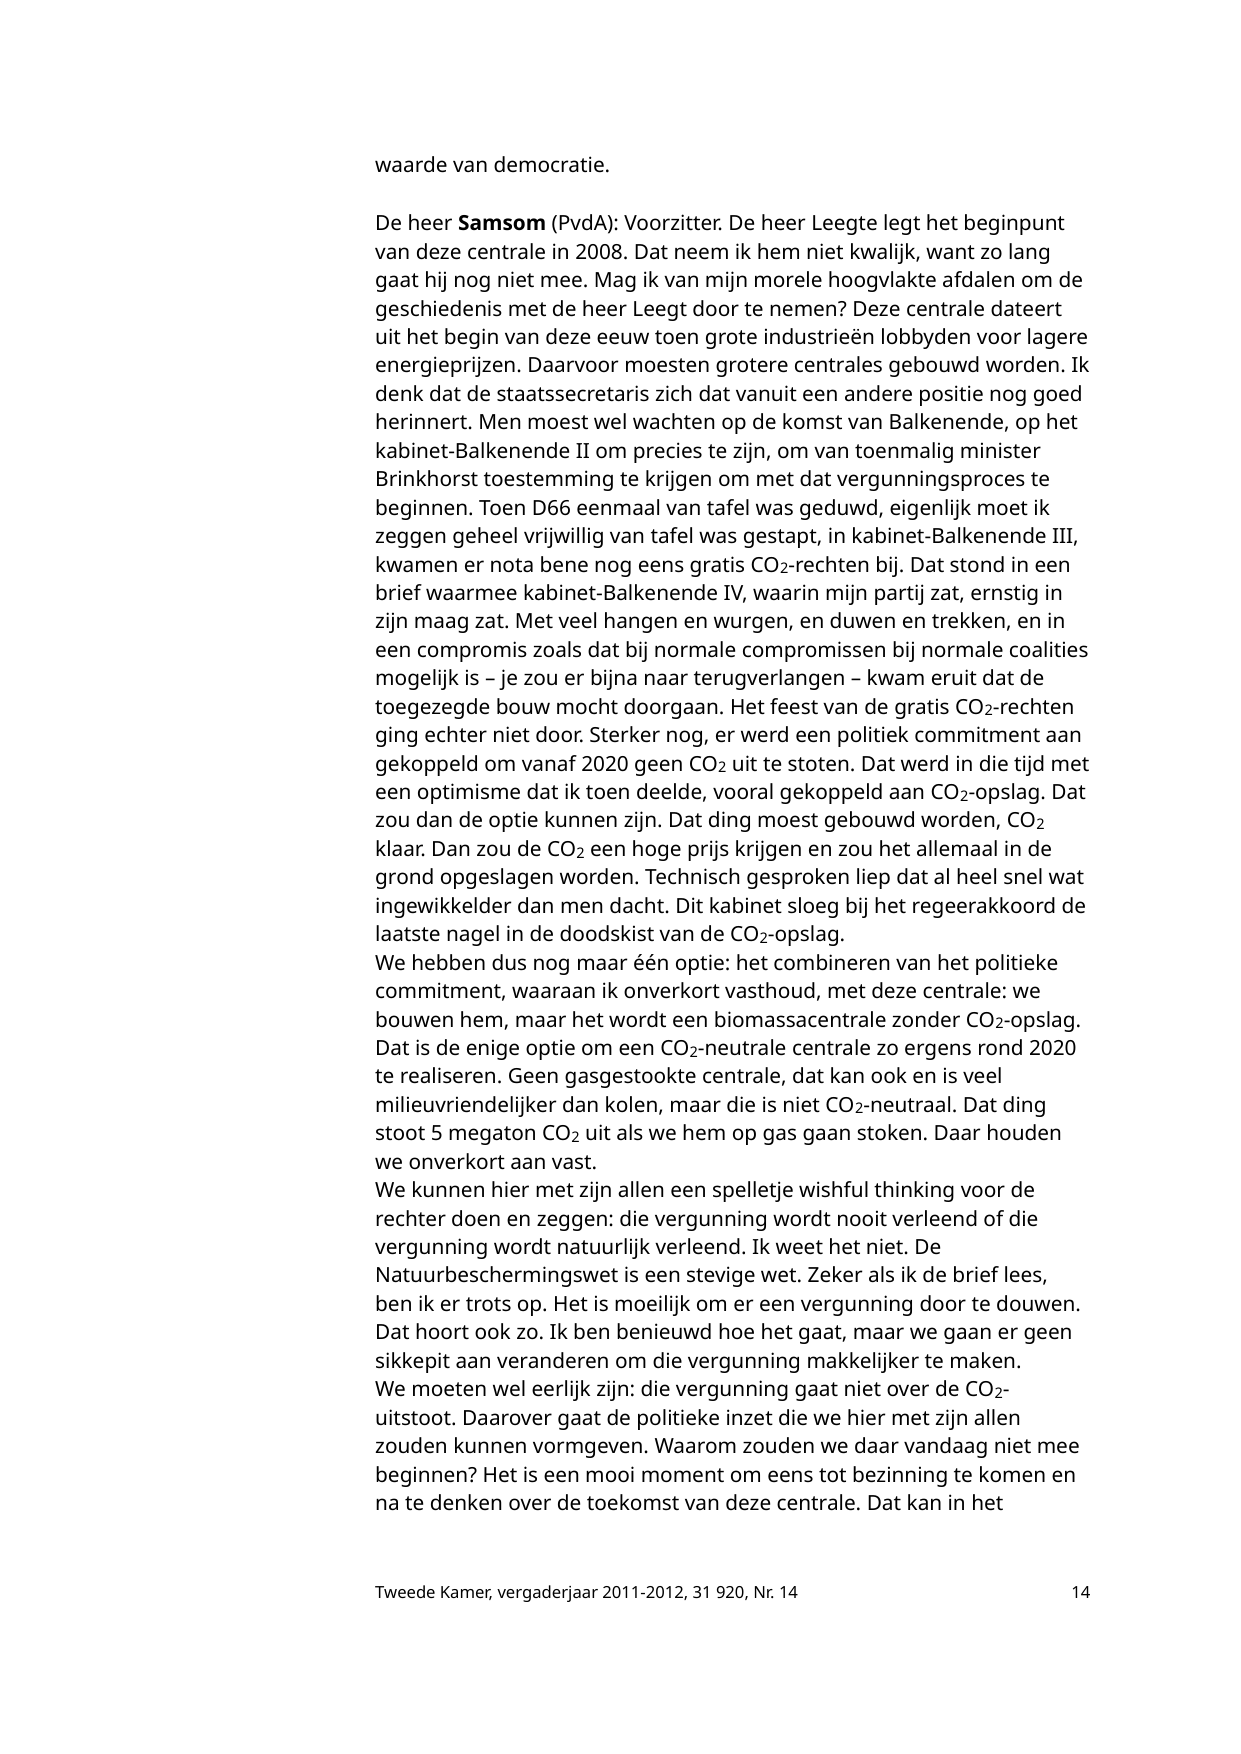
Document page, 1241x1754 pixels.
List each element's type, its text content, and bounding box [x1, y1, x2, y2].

text We moeten wel eerlijk zijn: die vergunning gaat niet over de CO2-uitstoot. Daarover gaat de politieke inzet die we hier met zijn allen zouden kunnen vormgeven. Waarom zouden we daar vandaag niet mee beginnen? Het is een mooi moment om eens tot bezinning te komen en na te denken over de toekomst van deze centrale. Dat kan in het [375, 1374, 1090, 1517]
text We hebben dus nog maar één optie: het combineren van het politieke commitment, waaraan ik onverkort vasthoud, met deze centrale: we bouwen hem, maar het wordt een biomassacentrale zonder CO2-opslag. Dat is de enige optie om een CO2-neutrale centrale zo ergens rond 2020 te realiseren. Geen gasgestookte centrale, dat kan ook en is veel milieuvriendelijker dan kolen, maar die is niet CO2-neutraal. Dat ding stoot 5 megaton CO2 uit als we hem op gas gaan stoken. Daar houden we onverkort aan vast. [375, 948, 1090, 1175]
text De heer Samsom (PvdA): Voorzitter. De heer Leegte legt het beginpunt van deze centrale in 2008. Dat neem ik hem niet kwalijk, want zo lang gaat hij nog niet mee. Mag ik van mijn morele hoogvlakte afdalen om de geschiedenis met de heer Leegt door te nemen? Deze centrale dateert uit het begin van deze eeuw toen grote industrieën lobbyden voor lagere energieprijzen. Daarvoor moesten grotere centrales gebouwd worden. Ik denk dat de staatssecretaris zich dat vanuit een andere positie nog goed herinnert. Men moest wel wachten op de komst van Balkenende, op het kabinet-Balkenende II om precies te zijn, om van toenmalig minister Brinkhorst toestemming te krijgen om met dat vergunningsproces te beginnen. Toen D66 eenmaal van tafel was geduwd, eigenlijk moet ik zeggen geheel vrijwillig van tafel was gestapt, in kabinet-Balkenende III, kwamen er nota bene nog eens gratis CO2-rechten bij. Dat stond in een brief waarmee kabinet-Balkenende IV, waarin mijn partij zat, ernstig in zijn maag zat. Met veel hangen en wurgen, en duwen en trekken, en in een compromis zoals dat bij normale compromissen bij normale coalities mogelijk is – je zou er bijna naar terugverlangen – kwam eruit dat de toegezegde bouw mocht doorgaan. Het feest van de gratis CO2-rechten ging echter niet door. Sterker nog, er werd een politiek commitment aan gekoppeld om vanaf 2020 geen CO2 uit te stoten. Dat werd in die tijd met een optimisme dat ik toen deelde, vooral gekoppeld aan CO2-opslag. Dat zou dan de optie kunnen zijn. Dat ding moest gebouwd worden, CO2 klaar. Dan zou de CO2 een hoge prijs krijgen en zou het allemaal in de grond opgeslagen worden. Technisch gesproken liep dat al heel snel wat ingewikkelder dan men dacht. Dit kabinet sloeg bij het regeerakkoord de laatste nagel in de doodskist van de CO2-opslag. [375, 208, 1090, 948]
text waarde van democratie. [375, 150, 1090, 178]
text We kunnen hier met zijn allen een spelletje wishful thinking voor de rechter doen en zeggen: die vergunning wordt nooit verleend of die vergunning wordt natuurlijk verleend. Ik weet het niet. De Natuurbeschermingswet is een stevige wet. Zeker als ik de brief lees, ben ik er trots op. Het is moeilijk om er een vergunning door te douwen. Dat hoort ook zo. Ik ben benieuwd hoe het gaat, maar we gaan er geen sikkepit aan veranderen om die vergunning makkelijker te maken. [375, 1175, 1090, 1374]
